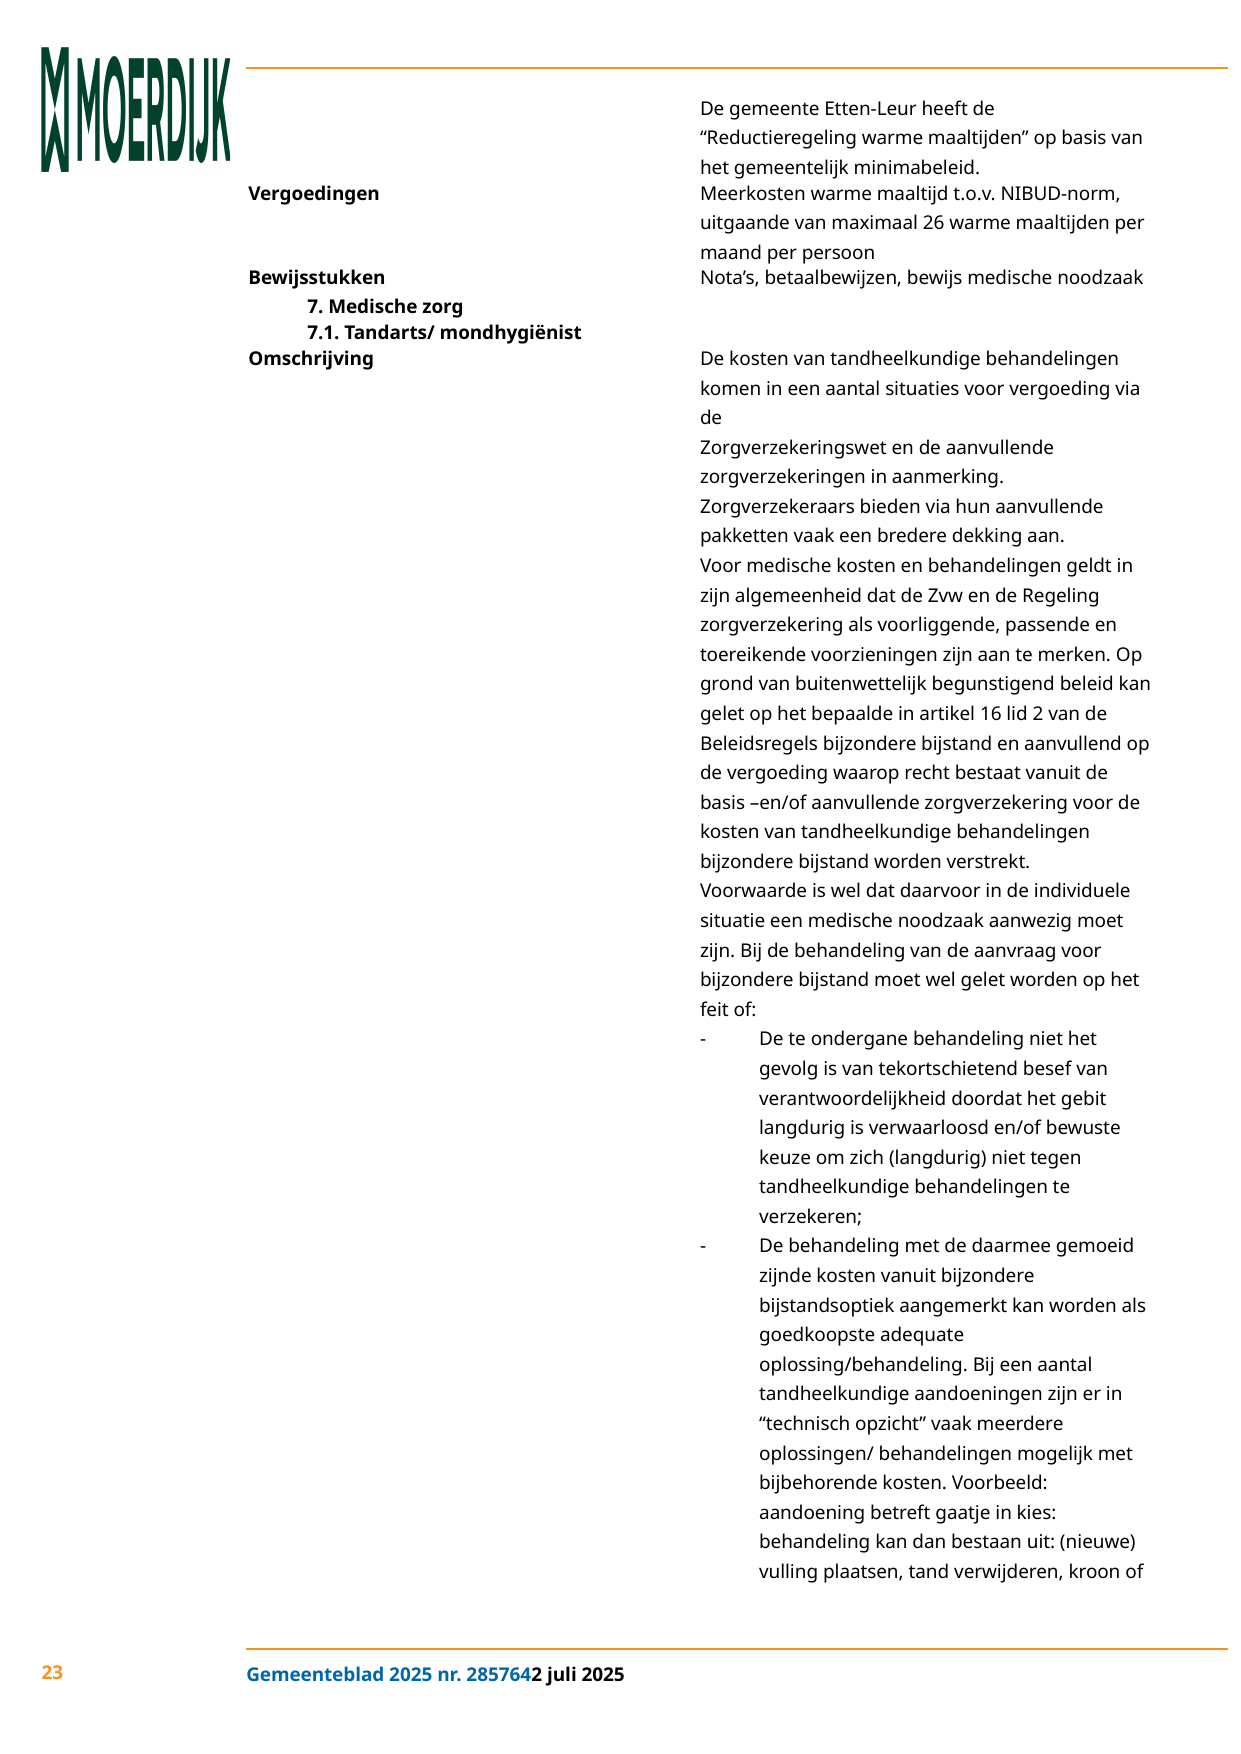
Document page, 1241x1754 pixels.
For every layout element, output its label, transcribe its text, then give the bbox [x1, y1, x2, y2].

picture [41, 47, 231, 172]
table_cell Vergoedingen [248, 180, 700, 264]
table_cell Nota’s, betaalbewijzen, bewijs medische noodzaak [700, 265, 1152, 290]
table_cell 7.1. Tandarts/ mondhygiënist [248, 319, 1152, 345]
table_cell Omschrijving [248, 345, 700, 1584]
table_cell [248, 95, 700, 180]
table_header 7. Medische zorg [248, 294, 1152, 319]
table_cell Meerkosten warme maaltijd t.o.v. NIBUD-norm, uitgaande van maximaal 26 warme maaltijden per maand per persoon [700, 180, 1152, 264]
table_cell De kosten van tandheelkundige behandelingen komen in een aantal situaties voor vergoeding via de Zorgverzekeringswet en de aanvullende zorgverzekeringen in aanmerking. Zorgverzekeraars bieden via hun aanvullende pakketten vaak een bredere dekking aan. Voor medische kosten en behandelingen geldt in zijn algemeenheid dat de Zvw en de Regeling zorgverzekering als voorliggende, passende en toereikende voorzieningen zijn aan te merken. Op grond van buitenwettelijk begunstigend beleid kan gelet op het bepaalde in artikel 16 lid 2 van de Beleidsregels bijzondere bijstand en aanvullend op de vergoeding waarop recht bestaat vanuit de basis –en/of aanvullende zorgverzekering voor de kosten van tandheelkundige behandelingen bijzondere bijstand worden verstrekt. Voorwaarde is wel dat daarvoor in de individuele situatie een medische noodzaak aanwezig moet zijn. Bij de behandeling van de aanvraag voor bijzondere bijstand moet wel gelet worden op het feit of: De te ondergane behandeling niet het gevolg is van tekortschietend besef van verantwoordelijkheid doordat het gebit langdurig is verwaarloosd en/of bewuste keuze om zich (langdurig) niet tegen tandheelkundige behandelingen te verzekeren; De behandeling met de daarmee gemoeid zijnde kosten vanuit bijzondere bijstandsoptiek aangemerkt kan worden als goedkoopste adequate oplossing/behandeling. Bij een aantal tandheelkundige aandoeningen zijn er in “technisch opzicht” vaak meerdere oplossingen/ behandelingen mogelijk met bijbehorende kosten. Voorbeeld: aandoening betreft gaatje in kies: behandeling kan dan bestaan uit: (nieuwe) vulling plaatsen, tand verwijderen, kroon of [700, 345, 1152, 1584]
table_cell Bewijsstukken [248, 265, 700, 290]
table_cell De gemeente Etten-Leur heeft de “Reductieregeling warme maaltijden” op basis van het gemeentelijk minimabeleid. [700, 95, 1152, 180]
